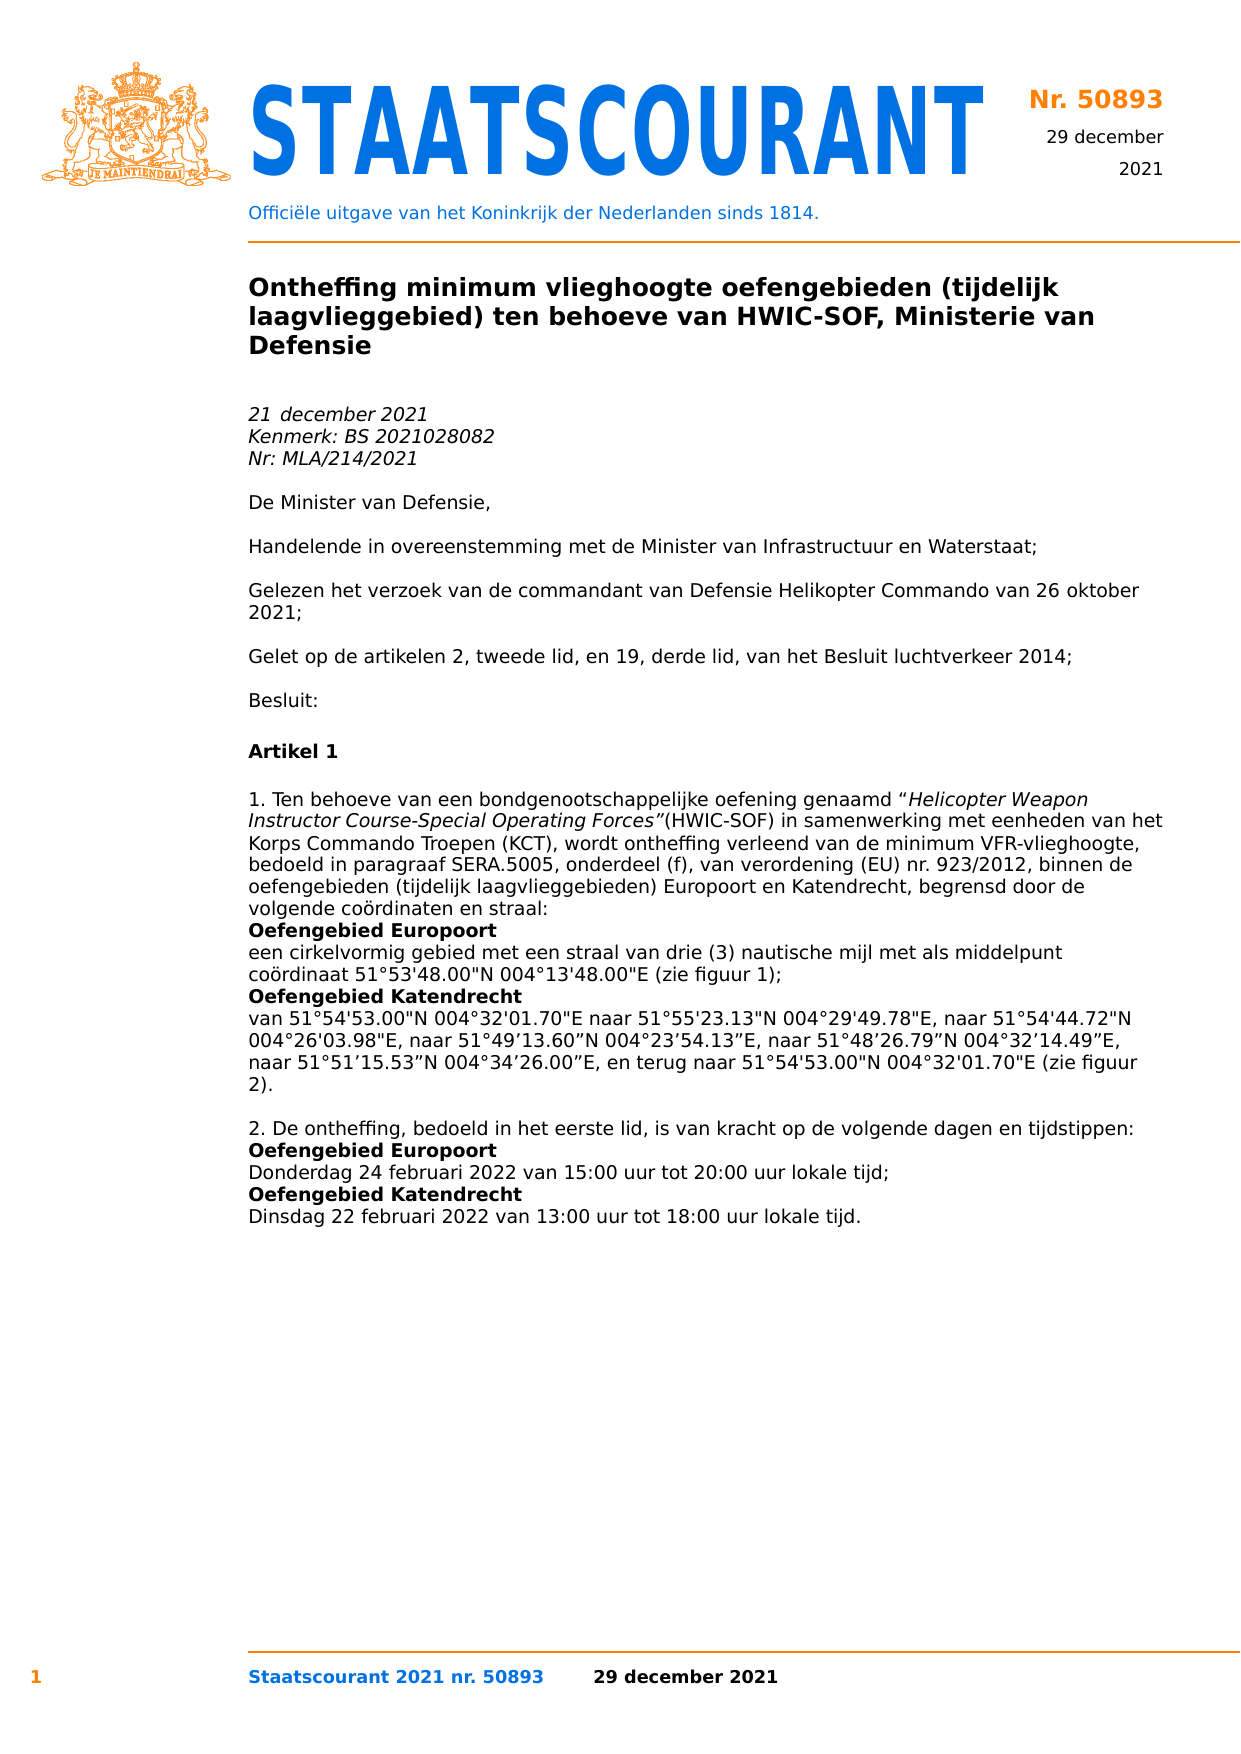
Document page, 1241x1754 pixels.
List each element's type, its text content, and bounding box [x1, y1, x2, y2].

table_cell 2021 [998, 153, 1240, 203]
table_cell 29 december [998, 121, 1240, 153]
text Handelende in overeenstemming met de Minister van Infrastructuur en Waterstaat; [248, 536, 1163, 558]
text Kenmerk: BS 2021028082 [248, 426, 1163, 448]
text Besluit: [248, 689, 1163, 711]
table_header [25, 62, 248, 241]
text Oefengebied Katendrecht [248, 1184, 1163, 1206]
text Gelezen het verzoek van de commandant van Defensie Helikopter Commando van 26 oktober 2021; [248, 580, 1163, 624]
text Nr: MLA/214/2021 [248, 448, 1163, 470]
text een cirkelvormig gebied met een straal van drie (3) nautische mijl met als middelpunt coördinaat 51°53'48.00"N 004°13'48.00"E (zie figuur 1); [248, 942, 1163, 986]
text 1. Ten behoeve van een bondgenootschappelijke oefening genaamd “Helicopter Weapon Instructor Course-Special Operating Forces”(HWIC-SOF) in samenwerking met eenheden van het Korps Commando Troepen (KCT), wordt ontheffing verleend van de minimum VFR-vlieghoogte, bedoeld in paragraaf SERA.5005, onderdeel (f), van verordening (EU) nr. 923/2012, binnen de oefengebieden (tijdelijk laagvlieggebieden) Europoort en Katendrecht, begrensd door de volgende coördinaten en straal: [248, 788, 1163, 920]
table_header STAATSCOURANT [248, 62, 998, 203]
text Oefengebied Katendrecht [248, 986, 1163, 1008]
table_header Nr. 50893 [998, 62, 1240, 121]
text Oefengebied Europoort [248, 1140, 1163, 1162]
text van 51°54'53.00"N 004°32'01.70"E naar 51°55'23.13"N 004°29'49.78"E, naar 51°54'44.72"N 004°26'03.98"E, naar 51°49’13.60”N 004°23’54.13”E, naar 51°48’26.79”N 004°32’14.49”E, naar 51°51’15.53”N 004°34’26.00”E, en terug naar 51°54'53.00"N 004°32'01.70"E (zie figuur 2). [248, 1008, 1163, 1096]
text Donderdag 24 februari 2022 van 15:00 uur tot 20:00 uur lokale tijd; [248, 1162, 1163, 1184]
text 2. De ontheffing, bedoeld in het eerste lid, is van kracht op de volgende dagen en tijdstippen: [248, 1118, 1163, 1140]
table_cell Officiële uitgave van het Koninkrijk der Nederlanden sinds 1814. [248, 203, 1240, 241]
text 21 december 2021 [248, 404, 1163, 426]
picture [41, 62, 231, 186]
text Dinsdag 22 februari 2022 van 13:00 uur tot 18:00 uur lokale tijd. [248, 1206, 1163, 1228]
text De Minister van Defensie, [248, 492, 1163, 514]
text Oefengebied Europoort [248, 920, 1163, 942]
subtitle Artikel 1 [248, 741, 1163, 763]
subtitle Ontheffing minimum vlieghoogte oefengebieden (tijdelijk laagvlieggebied) ten behoeve van HWIC-SOF, Ministerie van Defensie [248, 273, 1163, 361]
text Gelet op de artikelen 2, tweede lid, en 19, derde lid, van het Besluit luchtverkeer 2014; [248, 646, 1163, 668]
